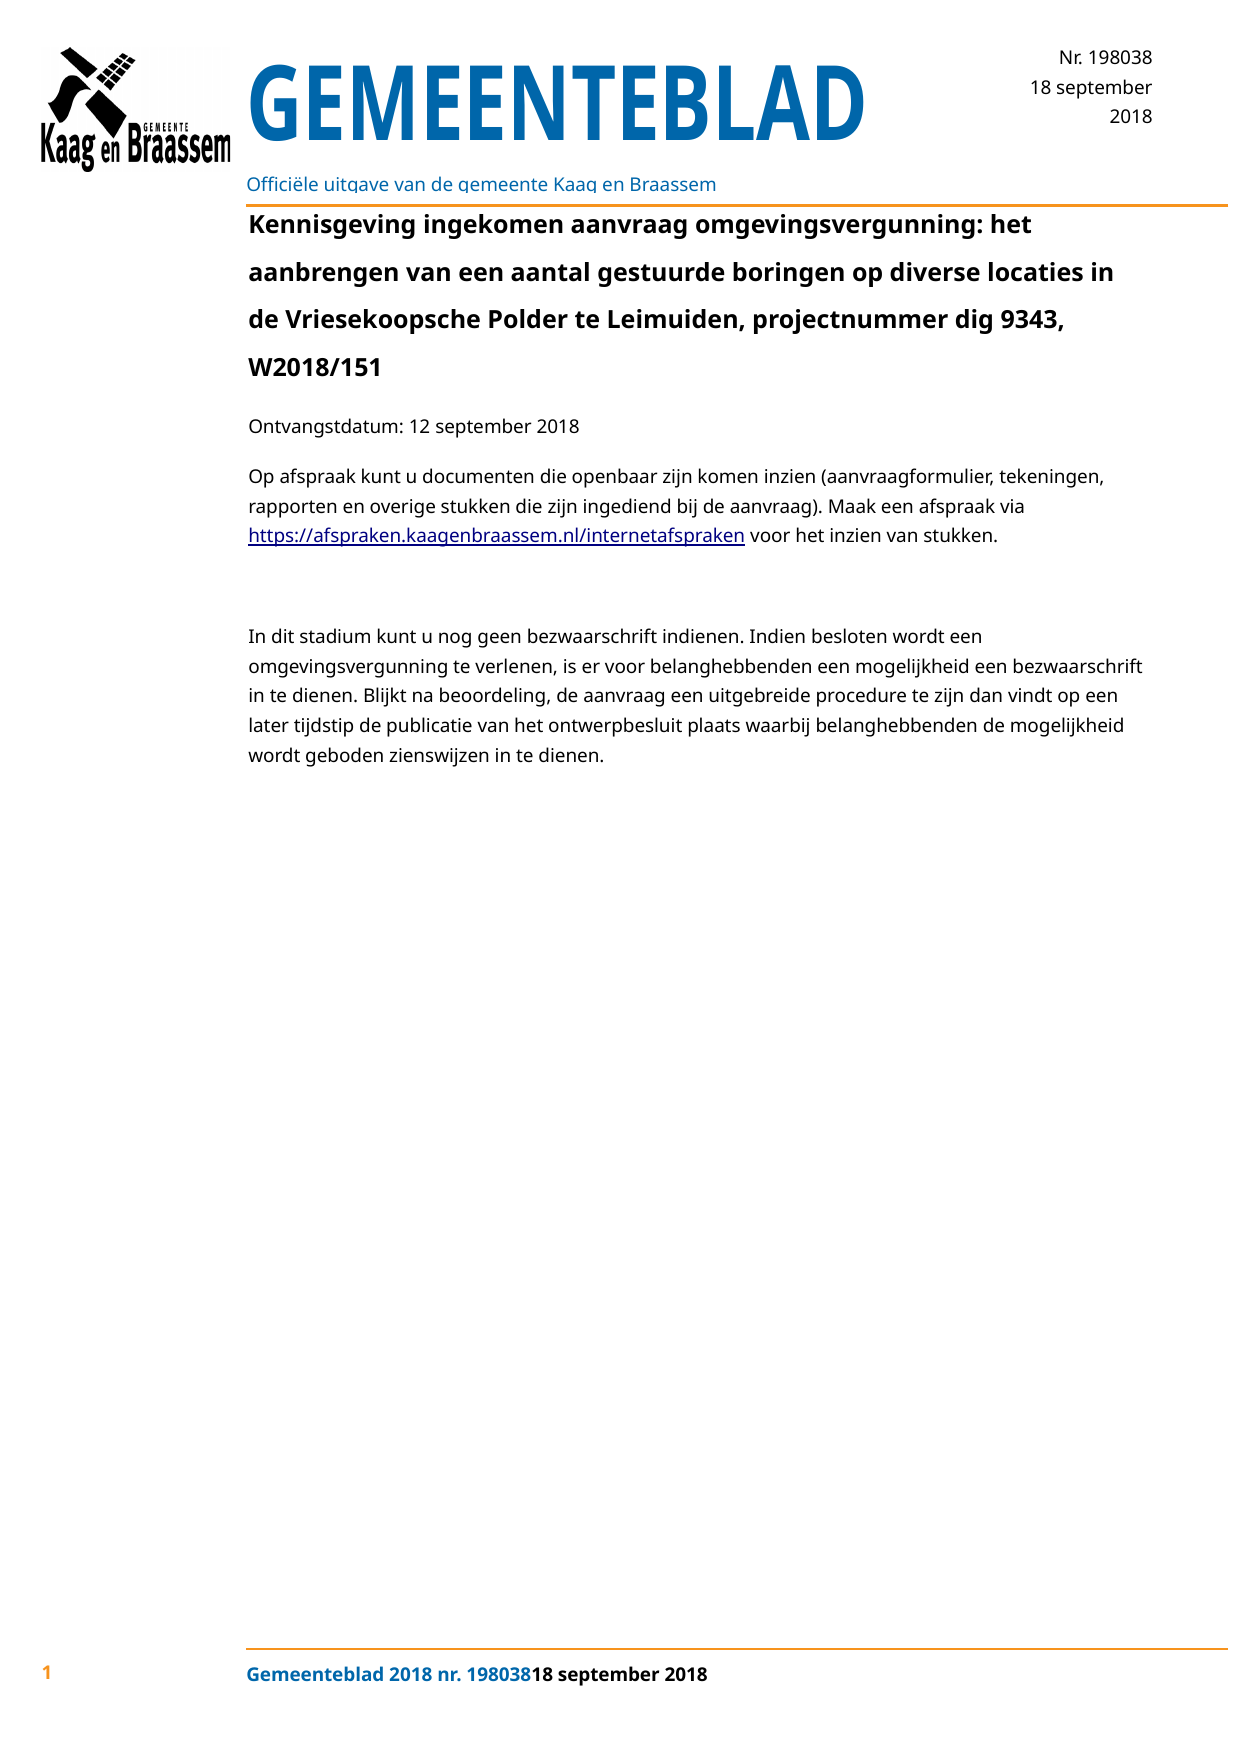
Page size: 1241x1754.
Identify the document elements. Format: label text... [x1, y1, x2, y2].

text Kennisgeving ingekomen aanvraag omgevingsvergunning: het aanbrengen van een aantal gestuurde boringen op diverse locaties in de Vriesekoopsche Polder te Leimuiden, projectnummer dig 9343, W2018/151 [248, 207, 1152, 384]
text Ontvangstdatum: 12 september 2018 [248, 413, 1152, 439]
picture [41, 47, 231, 172]
text In dit stadium kunt u nog geen bezwaarschrift indienen. Indien besloten wordt een omgevingsvergunning te verlenen, is er voor belanghebbenden een mogelijkheid een bezwaarschrift in te dienen. Blijkt na beoordeling, de aanvraag een uitgebreide procedure te zijn dan vindt op een later tijdstip de publicatie van het ontwerpbesluit plaats waarbij belanghebbenden de mogelijkheid wordt geboden zienswijzen in te dienen. [248, 623, 1152, 768]
text Op afspraak kunt u documenten die openbaar zijn komen inzien (aanvraagformulier, tekeningen, rapporten en overige stukken die zijn ingediend bij de aanvraag). Maak een afspraak via https://afspraken.kaagenbraassem.nl/internetafspraken voor het inzien van stukken. [248, 463, 1152, 548]
